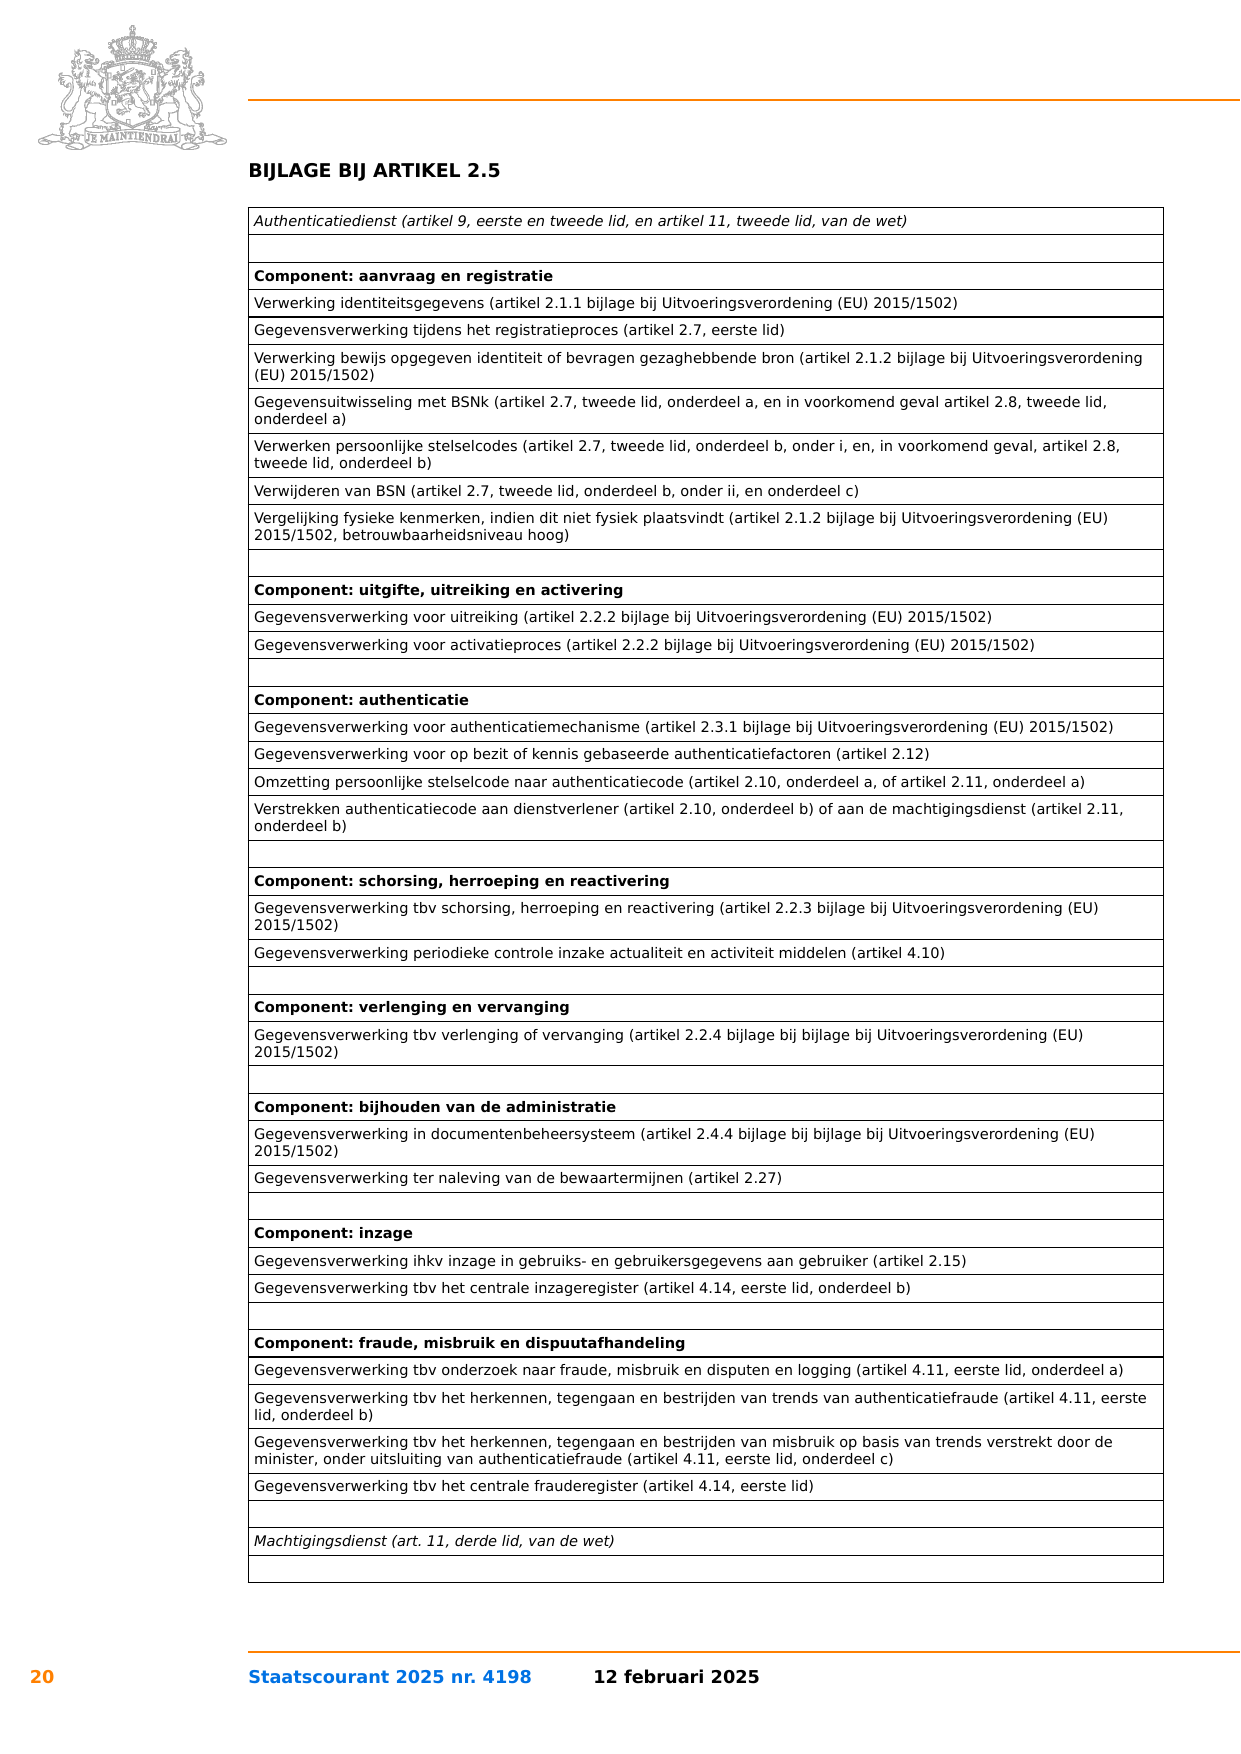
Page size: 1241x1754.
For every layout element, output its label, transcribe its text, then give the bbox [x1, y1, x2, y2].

table_cell Component: aanvraag en registratie [249, 263, 1163, 289]
table_cell Component: authenticatie [249, 687, 1163, 713]
table_header Authenticatiedienst (artikel 9, eerste en tweede lid, en artikel 11, tweede lid, van de wet) [249, 208, 1163, 234]
table_cell [249, 841, 1163, 867]
table_cell Gegevensverwerking periodieke controle inzake actualiteit en activiteit middelen (artikel 4.10) [249, 940, 1163, 966]
table_cell Gegevensverwerking voor uitreiking (artikel 2.2.2 bijlage bij Uitvoeringsverordening (EU) 2015/1502) [249, 605, 1163, 631]
table_cell Gegevensverwerking tbv onderzoek naar fraude, misbruik en disputen en logging (artikel 4.11, eerste lid, onderdeel a) [249, 1358, 1163, 1384]
table_cell Gegevensverwerking tbv het centrale inzageregister (artikel 4.14, eerste lid, onderdeel b) [249, 1275, 1163, 1302]
table_cell [249, 1066, 1163, 1093]
table_cell Verwerking bewijs opgegeven identiteit of bevragen gezaghebbende bron (artikel 2.1.2 bijlage bij Uitvoeringsverordening (EU) 2015/1502) [249, 345, 1163, 388]
table_cell Gegevensverwerking tbv het centrale frauderegister (artikel 4.14, eerste lid) [249, 1474, 1163, 1500]
table_cell Gegevensuitwisseling met BSNk (artikel 2.7, tweede lid, onderdeel a, en in voorkomend geval artikel 2.8, tweede lid, onderdeel a) [249, 389, 1163, 433]
table_cell [249, 550, 1163, 576]
subtitle BIJLAGE BIJ ARTIKEL 2.5 [248, 160, 1163, 182]
table_cell Component: fraude, misbruik en dispuutafhandeling [249, 1330, 1163, 1356]
table_cell [249, 659, 1163, 686]
table_cell Component: inzage [249, 1220, 1163, 1247]
table_cell Gegevensverwerking in documentenbeheersysteem (artikel 2.4.4 bijlage bij bijlage bij Uitvoeringsverordening (EU) 2015/1502) [249, 1121, 1163, 1164]
table_cell [249, 1193, 1163, 1219]
table_cell [249, 1556, 1163, 1582]
table_cell [249, 967, 1163, 994]
table_cell Machtigingsdienst (art. 11, derde lid, van de wet) [249, 1528, 1163, 1555]
table_cell Verwerken persoonlijke stelselcodes (artikel 2.7, tweede lid, onderdeel b, onder i, en, in voorkomend geval, artikel 2.8, tweede lid, onderdeel b) [249, 434, 1163, 477]
table_cell Gegevensverwerking tbv het herkennen, tegengaan en bestrijden van misbruik op basis van trends verstrekt door de minister, onder uitsluiting van authenticatiefraude (artikel 4.11, eerste lid, onderdeel c) [249, 1429, 1163, 1472]
table_cell [249, 235, 1163, 262]
table_cell Gegevensverwerking voor activatieproces (artikel 2.2.2 bijlage bij Uitvoeringsverordening (EU) 2015/1502) [249, 632, 1163, 658]
table_cell Omzetting persoonlijke stelselcode naar authenticatiecode (artikel 2.10, onderdeel a, of artikel 2.11, onderdeel a) [249, 769, 1163, 795]
table_cell Component: schorsing, herroeping en reactivering [249, 868, 1163, 894]
table_cell [249, 1501, 1163, 1527]
table_cell Gegevensverwerking tbv het herkennen, tegengaan en bestrijden van trends van authenticatiefraude (artikel 4.11, eerste lid, onderdeel b) [249, 1385, 1163, 1428]
picture [38, 25, 227, 150]
table_cell Component: bijhouden van de administratie [249, 1094, 1163, 1120]
table_cell [249, 1303, 1163, 1329]
table_cell Verwerking identiteitsgegevens (artikel 2.1.1 bijlage bij Uitvoeringsverordening (EU) 2015/1502) [249, 290, 1163, 316]
table_cell Gegevensverwerking ihkv inzage in gebruiks- en gebruikersgegevens aan gebruiker (artikel 2.15) [249, 1248, 1163, 1274]
table_cell Component: uitgifte, uitreiking en activering [249, 577, 1163, 603]
table_cell Vergelijking fysieke kenmerken, indien dit niet fysiek plaatsvindt (artikel 2.1.2 bijlage bij Uitvoeringsverordening (EU) 2015/1502, betrouwbaarheidsniveau hoog) [249, 505, 1163, 549]
table_cell Gegevensverwerking tbv schorsing, herroeping en reactivering (artikel 2.2.3 bijlage bij Uitvoeringsverordening (EU) 2015/1502) [249, 896, 1163, 939]
table_cell Gegevensverwerking tijdens het registratieproces (artikel 2.7, eerste lid) [249, 318, 1163, 344]
table_cell Gegevensverwerking voor authenticatiemechanisme (artikel 2.3.1 bijlage bij Uitvoeringsverordening (EU) 2015/1502) [249, 714, 1163, 741]
table_cell Gegevensverwerking ter naleving van de bewaartermijnen (artikel 2.27) [249, 1166, 1163, 1192]
table_cell Gegevensverwerking tbv verlenging of vervanging (artikel 2.2.4 bijlage bij bijlage bij Uitvoeringsverordening (EU) 2015/1502) [249, 1022, 1163, 1065]
table_cell Verwijderen van BSN (artikel 2.7, tweede lid, onderdeel b, onder ii, en onderdeel c) [249, 478, 1163, 504]
table_cell Gegevensverwerking voor op bezit of kennis gebaseerde authenticatiefactoren (artikel 2.12) [249, 742, 1163, 768]
table_cell Component: verlenging en vervanging [249, 995, 1163, 1021]
table_cell Verstrekken authenticatiecode aan dienstverlener (artikel 2.10, onderdeel b) of aan de machtigingsdienst (artikel 2.11, onderdeel b) [249, 796, 1163, 840]
